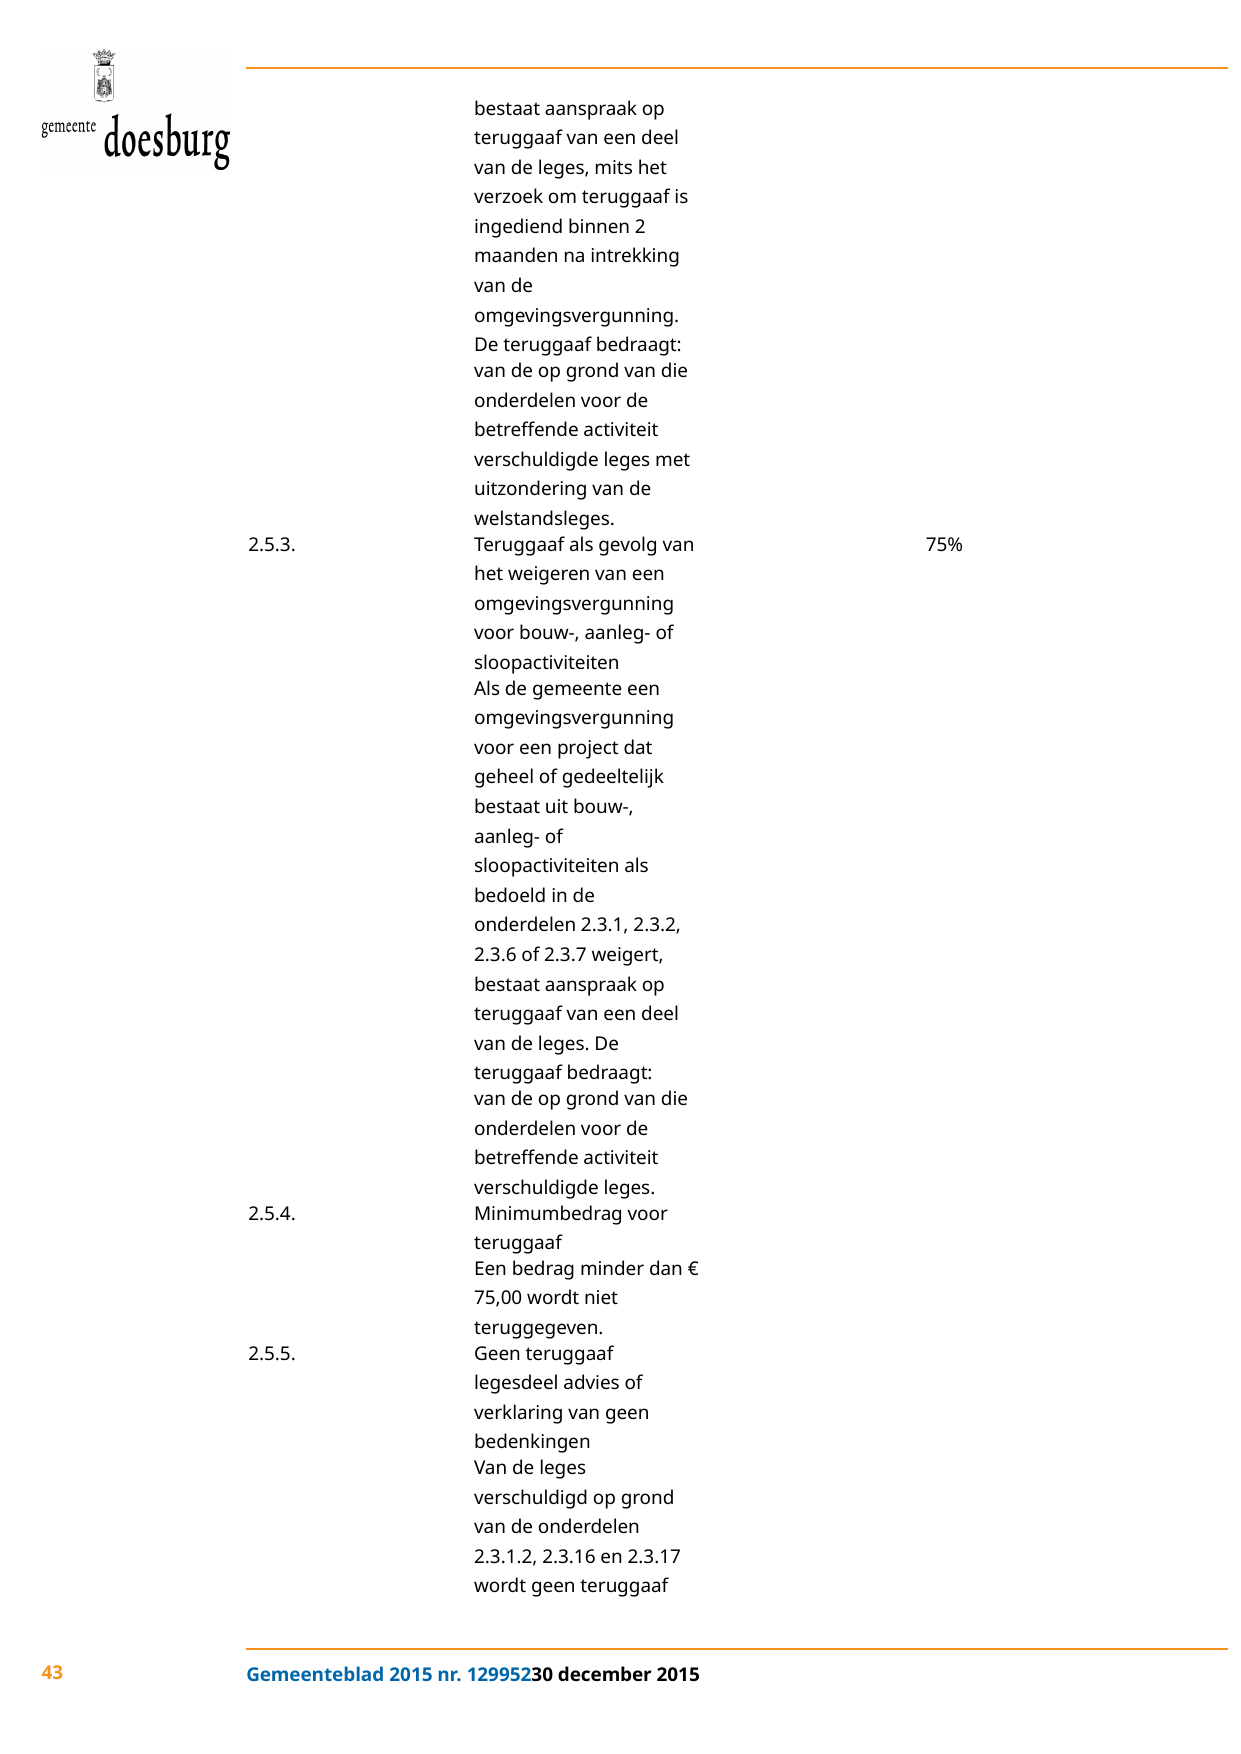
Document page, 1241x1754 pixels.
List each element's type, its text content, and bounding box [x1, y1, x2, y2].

table_cell [700, 1340, 926, 1454]
table_cell 2.5.5. [248, 1340, 474, 1454]
table_cell [926, 675, 1152, 1085]
table_cell Van de leges verschuldigd op grond van de onderdelen 2.3.1.2, 2.3.16 en 2.3.17 wordt geen teruggaaf [474, 1454, 700, 1598]
table_cell [248, 1454, 474, 1598]
table_cell bestaat aanspraak op teruggaaf van een deel van de leges, mits het verzoek om teruggaaf is ingediend binnen 2 maanden na intrekking van de omgevingsvergunning. De teruggaaf bedraagt: [474, 95, 700, 357]
table_cell [700, 357, 926, 531]
table_cell [926, 1255, 1152, 1340]
table_cell [248, 675, 474, 1085]
table_cell [248, 95, 474, 357]
table_cell van de op grond van die onderdelen voor de betreffende activiteit verschuldigde leges. [474, 1085, 700, 1200]
table_cell Teruggaaf als gevolg van het weigeren van een omgevingsvergunning voor bouw-, aanleg- of sloopactiviteiten [474, 531, 700, 675]
picture [41, 47, 231, 172]
table_cell van de op grond van die onderdelen voor de betreffende activiteit verschuldigde leges met uitzondering van de welstandsleges. [474, 357, 700, 531]
table_cell Geen teruggaaf legesdeel advies of verklaring van geen bedenkingen [474, 1340, 700, 1454]
table_cell [700, 531, 926, 675]
table_cell [926, 1085, 1152, 1200]
table_cell 2.5.4. [248, 1200, 474, 1255]
table_cell [248, 1085, 474, 1200]
table_cell [700, 1200, 926, 1255]
table_cell [700, 675, 926, 1085]
table_cell [926, 95, 1152, 357]
table_cell [700, 1085, 926, 1200]
table_cell [700, 1255, 926, 1340]
table_cell Minimumbedrag voor teruggaaf [474, 1200, 700, 1255]
table_cell Als de gemeente een omgevingsvergunning voor een project dat geheel of gedeeltelijk bestaat uit bouw-, aanleg- of sloopactiviteiten als bedoeld in de onderdelen 2.3.1, 2.3.2, 2.3.6 of 2.3.7 weigert, bestaat aanspraak op teruggaaf van een deel van de leges. De teruggaaf bedraagt: [474, 675, 700, 1085]
table_cell [248, 1255, 474, 1340]
table_cell [926, 357, 1152, 531]
table_cell [700, 95, 926, 357]
table_cell 75% [926, 531, 1152, 675]
table_cell [926, 1454, 1152, 1598]
table_cell [926, 1340, 1152, 1454]
table_cell Een bedrag minder dan € 75,00 wordt niet teruggegeven. [474, 1255, 700, 1340]
table_cell [700, 1454, 926, 1598]
table_cell [926, 1200, 1152, 1255]
table_cell [248, 357, 474, 531]
table_cell 2.5.3. [248, 531, 474, 675]
